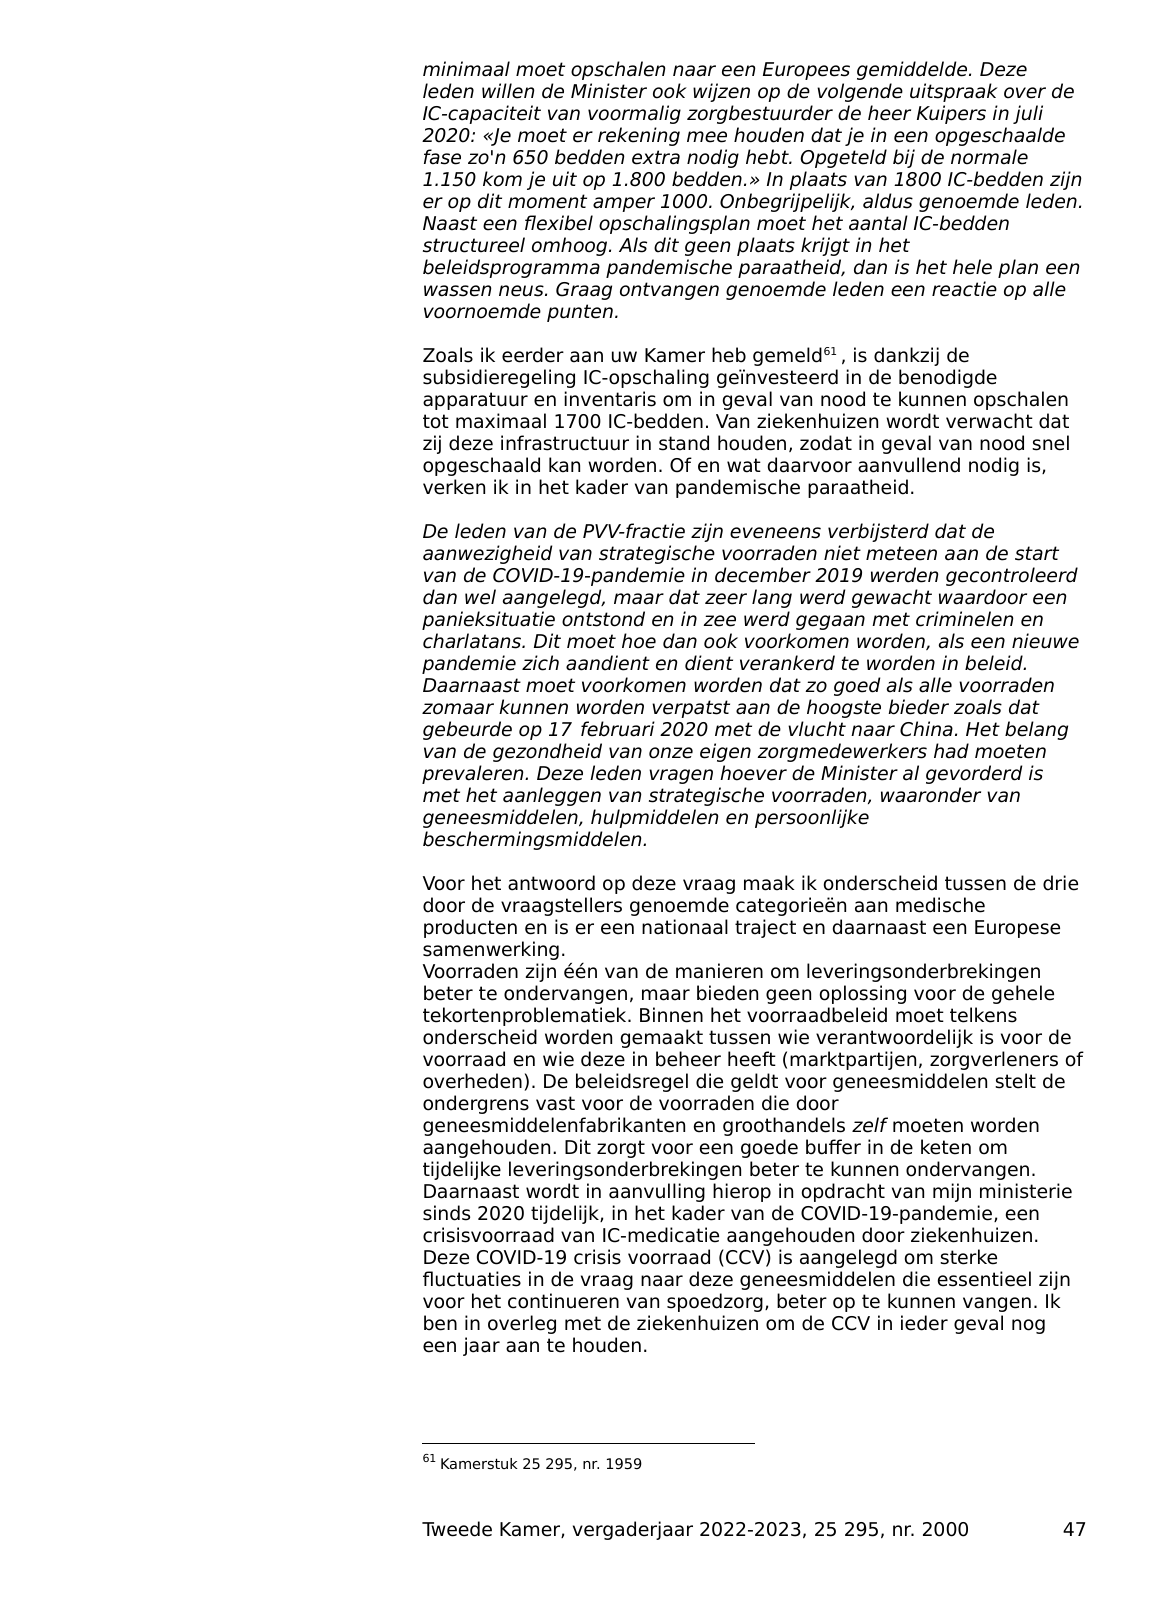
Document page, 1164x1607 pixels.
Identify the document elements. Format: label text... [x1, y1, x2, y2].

text De leden van de PVV-fractie zijn eveneens verbijsterd dat de aanwezigheid van strategische voorraden niet meteen aan de start van de COVID-19-pandemie in december 2019 werden gecontroleerd dan wel aangelegd, maar dat zeer lang werd gewacht waardoor een panieksituatie ontstond en in zee werd gegaan met criminelen en charlatans. Dit moet hoe dan ook voorkomen worden, als een nieuwe pandemie zich aandient en dient verankerd te worden in beleid. Daarnaast moet voorkomen worden dat zo goed als alle voorraden zomaar kunnen worden verpatst aan de hoogste bieder zoals dat gebeurde op 17 februari 2020 met de vlucht naar China. Het belang van de gezondheid van onze eigen zorgmedewerkers had moeten prevaleren. Deze leden vragen hoever de Minister al gevorderd is met het aanleggen van strategische voorraden, waaronder van geneesmiddelen, hulpmiddelen en persoonlijke beschermingsmiddelen. [422, 521, 1087, 851]
text Voorraden zijn één van de manieren om leveringsonderbrekingen beter te ondervangen, maar bieden geen oplossing voor de gehele tekortenproblematiek. Binnen het voorraadbeleid moet telkens onderscheid worden gemaakt tussen wie verantwoordelijk is voor de voorraad en wie deze in beheer heeft (marktpartijen, zorgverleners of overheden). De beleidsregel die geldt voor geneesmiddelen stelt de ondergrens vast voor de voorraden die door geneesmiddelenfabrikanten en groothandels zelf moeten worden aangehouden. Dit zorgt voor een goede buffer in de keten om tijdelijke leveringsonderbrekingen beter te kunnen ondervangen. Daarnaast wordt in aanvulling hierop in opdracht van mijn ministerie sinds 2020 tijdelijk, in het kader van de COVID-19-pandemie, een crisisvoorraad van IC-medicatie aangehouden door ziekenhuizen. Deze COVID-19 crisis voorraad (CCV) is aangelegd om sterke fluctuaties in de vraag naar deze geneesmiddelen die essentieel zijn voor het continueren van spoedzorg, beter op te kunnen vangen. Ik ben in overleg met de ziekenhuizen om de CCV in ieder geval nog een jaar aan te houden. [422, 961, 1087, 1356]
text Voor het antwoord op deze vraag maak ik onderscheid tussen de drie door de vraagstellers genoemde categorieën aan medische producten en is er een nationaal traject en daarnaast een Europese samenwerking. [422, 873, 1087, 961]
text Kamerstuk 25 295, nr. 1959 [422, 1452, 1087, 1474]
text Zoals ik eerder aan uw Kamer heb gemeld, is dankzij de subsidieregeling IC-opschaling geïnvesteerd in de benodigde apparatuur en inventaris om in geval van nood te kunnen opschalen tot maximaal 1700 IC-bedden. Van ziekenhuizen wordt verwacht dat zij deze infrastructuur in stand houden, zodat in geval van nood snel opgeschaald kan worden. Of en wat daarvoor aanvullend nodig is, verken ik in het kader van pandemische paraatheid. [422, 345, 1087, 499]
text minimaal moet opschalen naar een Europees gemiddelde. Deze leden willen de Minister ook wijzen op de volgende uitspraak over de IC-capaciteit van voormalig zorgbestuurder de heer Kuipers in juli 2020: «Je moet er rekening mee houden dat je in een opgeschaalde fase zo'n 650 bedden extra nodig hebt. Opgeteld bij de normale 1.150 kom je uit op 1.800 bedden.» In plaats van 1800 IC-bedden zijn er op dit moment amper 1000. Onbegrijpelijk, aldus genoemde leden. Naast een flexibel opschalingsplan moet het aantal IC-bedden structureel omhoog. Als dit geen plaats krijgt in het beleidsprogramma pandemische paraatheid, dan is het hele plan een wassen neus. Graag ontvangen genoemde leden een reactie op alle voornoemde punten. [422, 59, 1087, 323]
